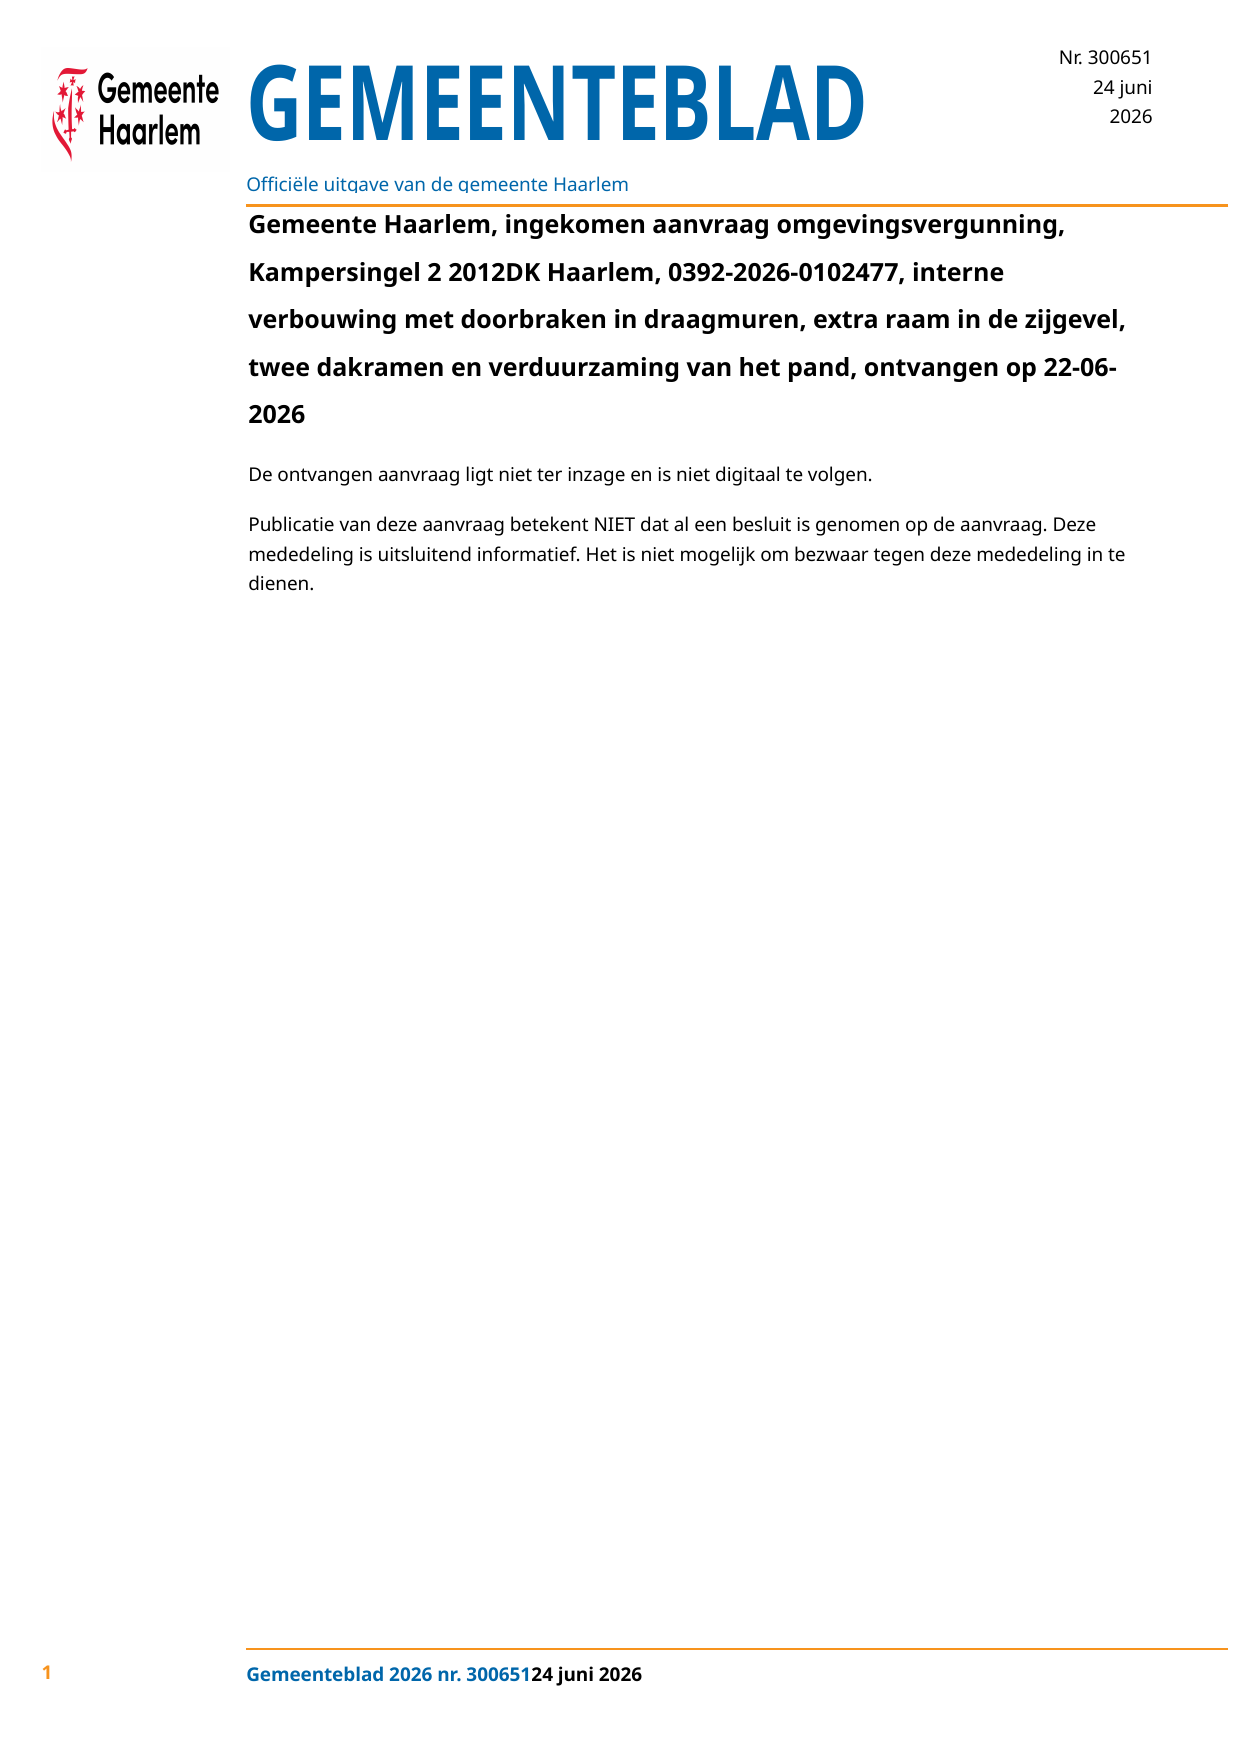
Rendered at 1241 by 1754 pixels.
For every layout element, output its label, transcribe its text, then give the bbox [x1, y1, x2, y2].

text Gemeente Haarlem, ingekomen aanvraag omgevingsvergunning, Kampersingel 2 2012DK Haarlem, 0392-2026-0102477, interne verbouwing met doorbraken in draagmuren, extra raam in de zijgevel, twee dakramen en verduurzaming van het pand, ontvangen op 22-06-2026 [248, 207, 1152, 431]
picture [41, 47, 231, 172]
text De ontvangen aanvraag ligt niet ter inzage en is niet digitaal te volgen. [248, 461, 1152, 486]
text Publicatie van deze aanvraag betekent NIET dat al een besluit is genomen op de aanvraag. Deze mededeling is uitsluitend informatief. Het is niet mogelijk om bezwaar tegen deze mededeling in te dienen. [248, 511, 1152, 596]
